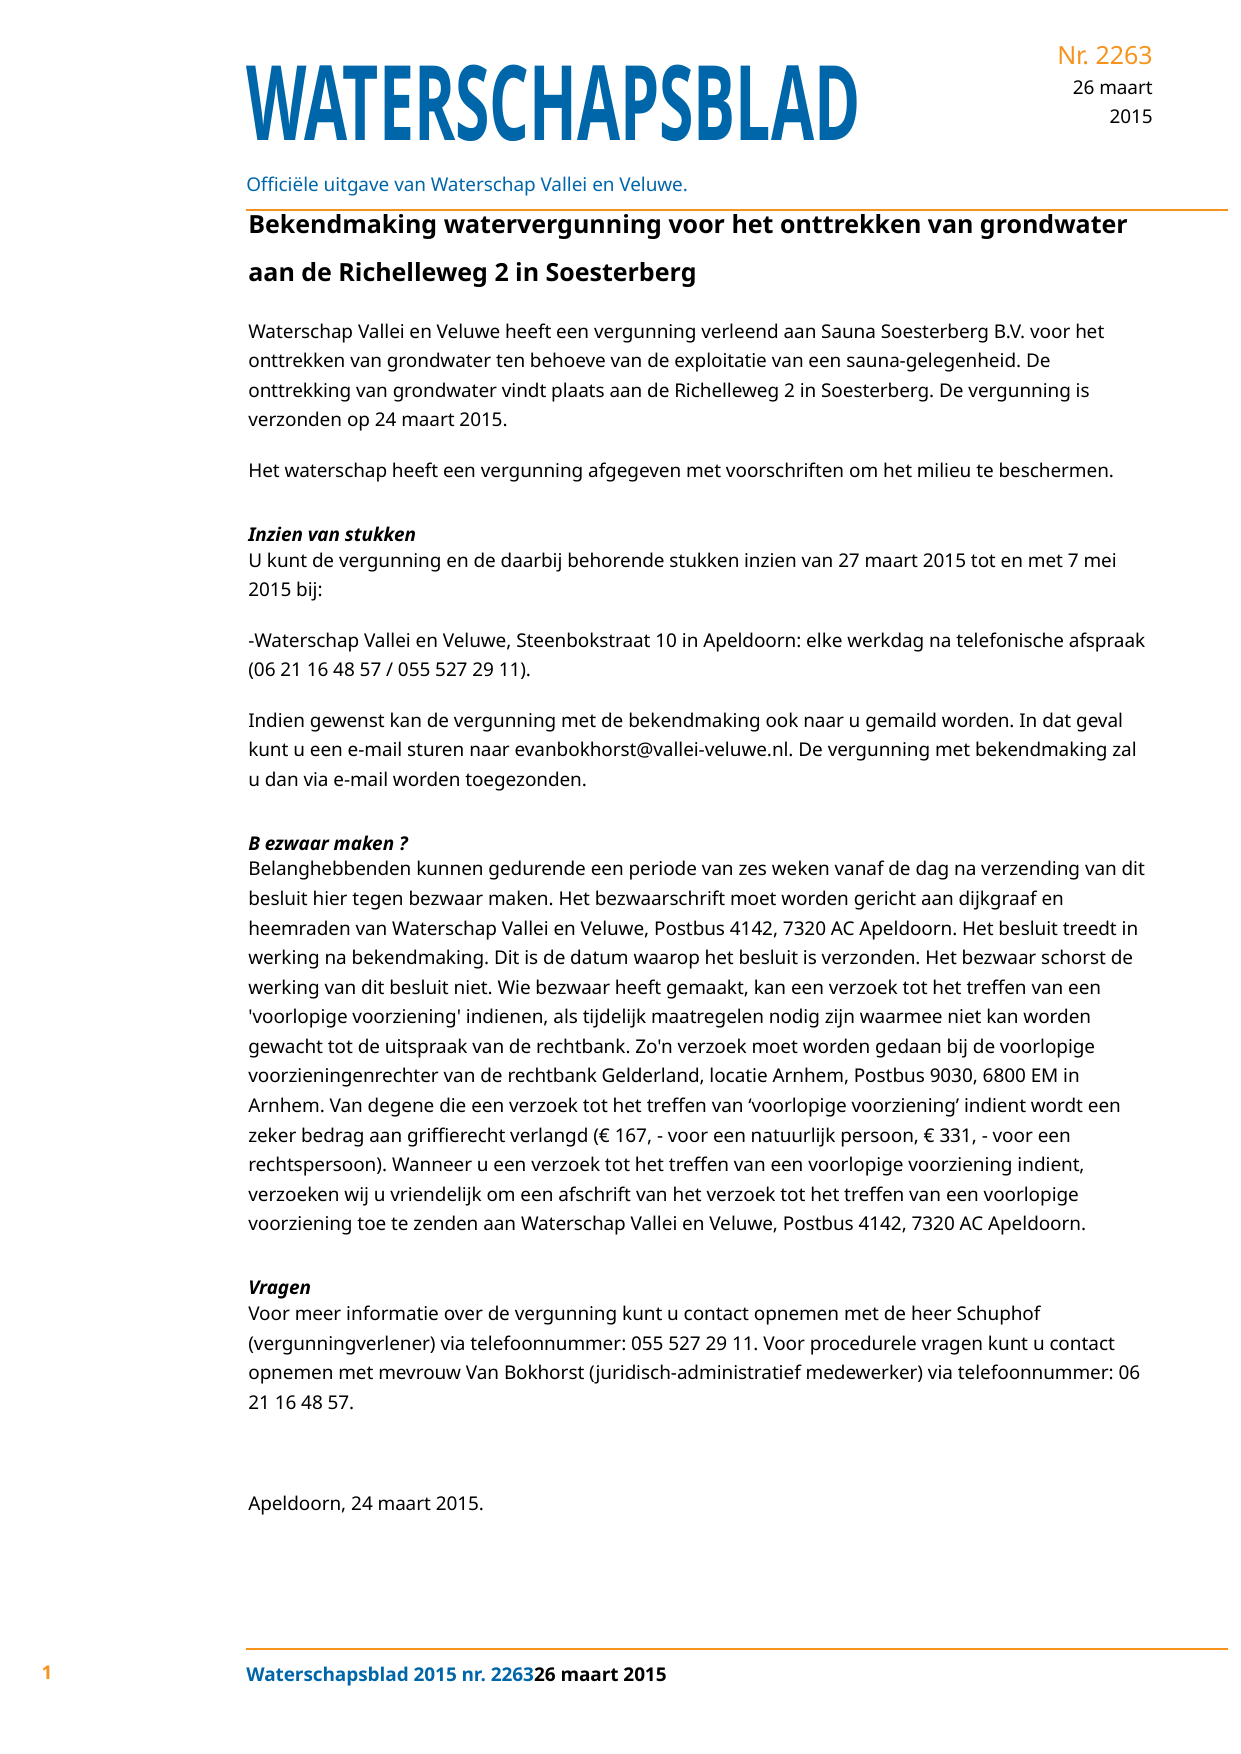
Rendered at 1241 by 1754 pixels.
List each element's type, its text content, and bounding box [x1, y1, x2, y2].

text B ezwaar maken ? [248, 830, 1152, 856]
text U kunt de vergunning en de daarbij behorende stukken inzien van 27 maart 2015 tot en met 7 mei 2015 bij: [248, 547, 1152, 602]
text Voor meer informatie over de vergunning kunt u contact opnemen met de heer Schuphof (vergunningverlener) via telefoonnummer: 055 527 29 11. Voor procedurele vragen kunt u contact opnemen met mevrouw Van Bokhorst (juridisch-administratief medewerker) via telefoonnummer: 06 21 16 48 57. [248, 1300, 1152, 1415]
text Inzien van stukken [248, 521, 1152, 547]
text Bekendmaking watervergunning voor het onttrekken van grondwater aan de Richelleweg 2 in Soesterberg [248, 211, 1152, 288]
text -Waterschap Vallei en Veluwe, Steenbokstraat 10 in Apeldoorn: elke werkdag na telefonische afspraak (06 21 16 48 57 / 055 527 29 11). [248, 627, 1152, 682]
text Indien gewenst kan de vergunning met de bekendmaking ook naar u gemaild worden. In dat geval kunt u een e-mail sturen naar evanbokhorst@vallei-veluwe.nl. De vergunning met bekendmaking zal u dan via e-mail worden toegezonden. [248, 707, 1152, 792]
text Belanghebbenden kunnen gedurende een periode van zes weken vanaf de dag na verzending van dit besluit hier tegen bezwaar maken. Het bezwaarschrift moet worden gericht aan dijkgraaf en heemraden van Waterschap Vallei en Veluwe, Postbus 4142, 7320 AC Apeldoorn. Het besluit treedt in werking na bekendmaking. Dit is de datum waarop het besluit is verzonden. Het bezwaar schorst de werking van dit besluit niet. Wie bezwaar heeft gemaakt, kan een verzoek tot het treffen van een 'voorlopige voorziening' indienen, als tijdelijk maatregelen nodig zijn waarmee niet kan worden gewacht tot de uitspraak van de rechtbank. Zo'n verzoek moet worden gedaan bij de voorlopige voorzieningenrechter van de rechtbank Gelderland, locatie Arnhem, Postbus 9030, 6800 EM in Arnhem. Van degene die een verzoek tot het treffen van ‘voorlopige voorziening’ indient wordt een zeker bedrag aan griffierecht verlangd (€ 167, - voor een natuurlijk persoon, € 331, - voor een rechtspersoon). Wanneer u een verzoek tot het treffen van een voorlopige voorziening indient, verzoeken wij u vriendelijk om een afschrift van het verzoek tot het treffen van een voorlopige voorziening toe te zenden aan Waterschap Vallei en Veluwe, Postbus 4142, 7320 AC Apeldoorn. [248, 856, 1152, 1236]
text Het waterschap heeft een vergunning afgegeven met voorschriften om het milieu te beschermen. [248, 457, 1152, 483]
text Apeldoorn, 24 maart 2015. [248, 1490, 1152, 1516]
text Waterschap Vallei en Veluwe heeft een vergunning verleend aan Sauna Soesterberg B.V. voor het onttrekken van grondwater ten behoeve van de exploitatie van een sauna-gelegenheid. De onttrekking van grondwater vindt plaats aan de Richelleweg 2 in Soesterberg. De vergunning is verzonden op 24 maart 2015. [248, 318, 1152, 432]
picture [41, 47, 231, 172]
text Vragen [248, 1274, 1152, 1300]
